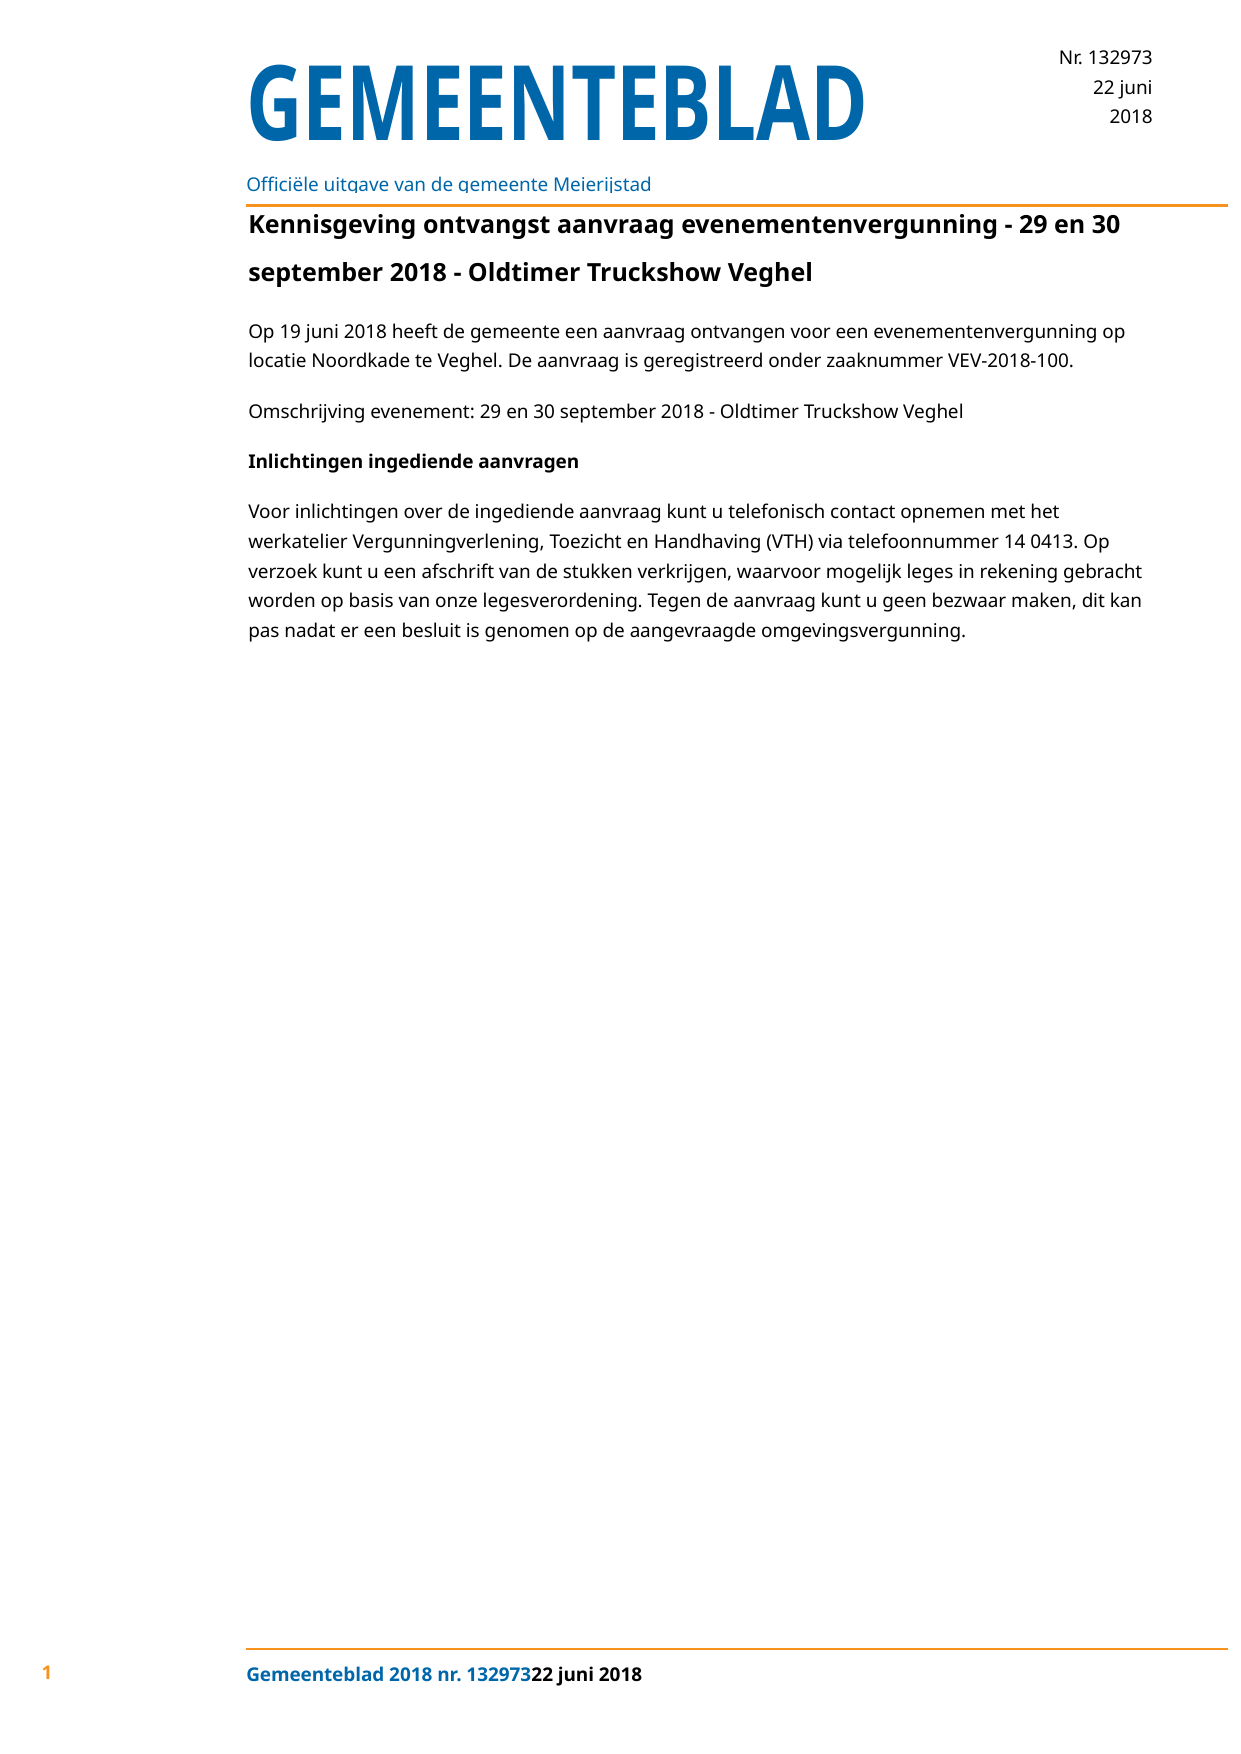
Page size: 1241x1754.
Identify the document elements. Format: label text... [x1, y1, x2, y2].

text Inlichtingen ingediende aanvragen [248, 448, 1152, 474]
text Voor inlichtingen over de ingediende aanvraag kunt u telefonisch contact opnemen met het werkatelier Vergunningverlening, Toezicht en Handhaving (VTH) via telefoonnummer 14 0413. Op verzoek kunt u een afschrift van de stukken verkrijgen, waarvoor mogelijk leges in rekening gebracht worden op basis van onze legesverordening. Tegen de aanvraag kunt u geen bezwaar maken, dit kan pas nadat er een besluit is genomen op de aangevraagde omgevingsvergunning. [248, 499, 1152, 643]
text Kennisgeving ontvangst aanvraag evenementenvergunning - 29 en 30 september 2018 - Oldtimer Truckshow Veghel [248, 207, 1152, 288]
picture [41, 47, 231, 172]
text Omschrijving evenement: 29 en 30 september 2018 - Oldtimer Truckshow Veghel [248, 398, 1152, 424]
text Op 19 juni 2018 heeft de gemeente een aanvraag ontvangen voor een evenementenvergunning op locatie Noordkade te Veghel. De aanvraag is geregistreerd onder zaaknummer VEV-2018-100. [248, 318, 1152, 373]
